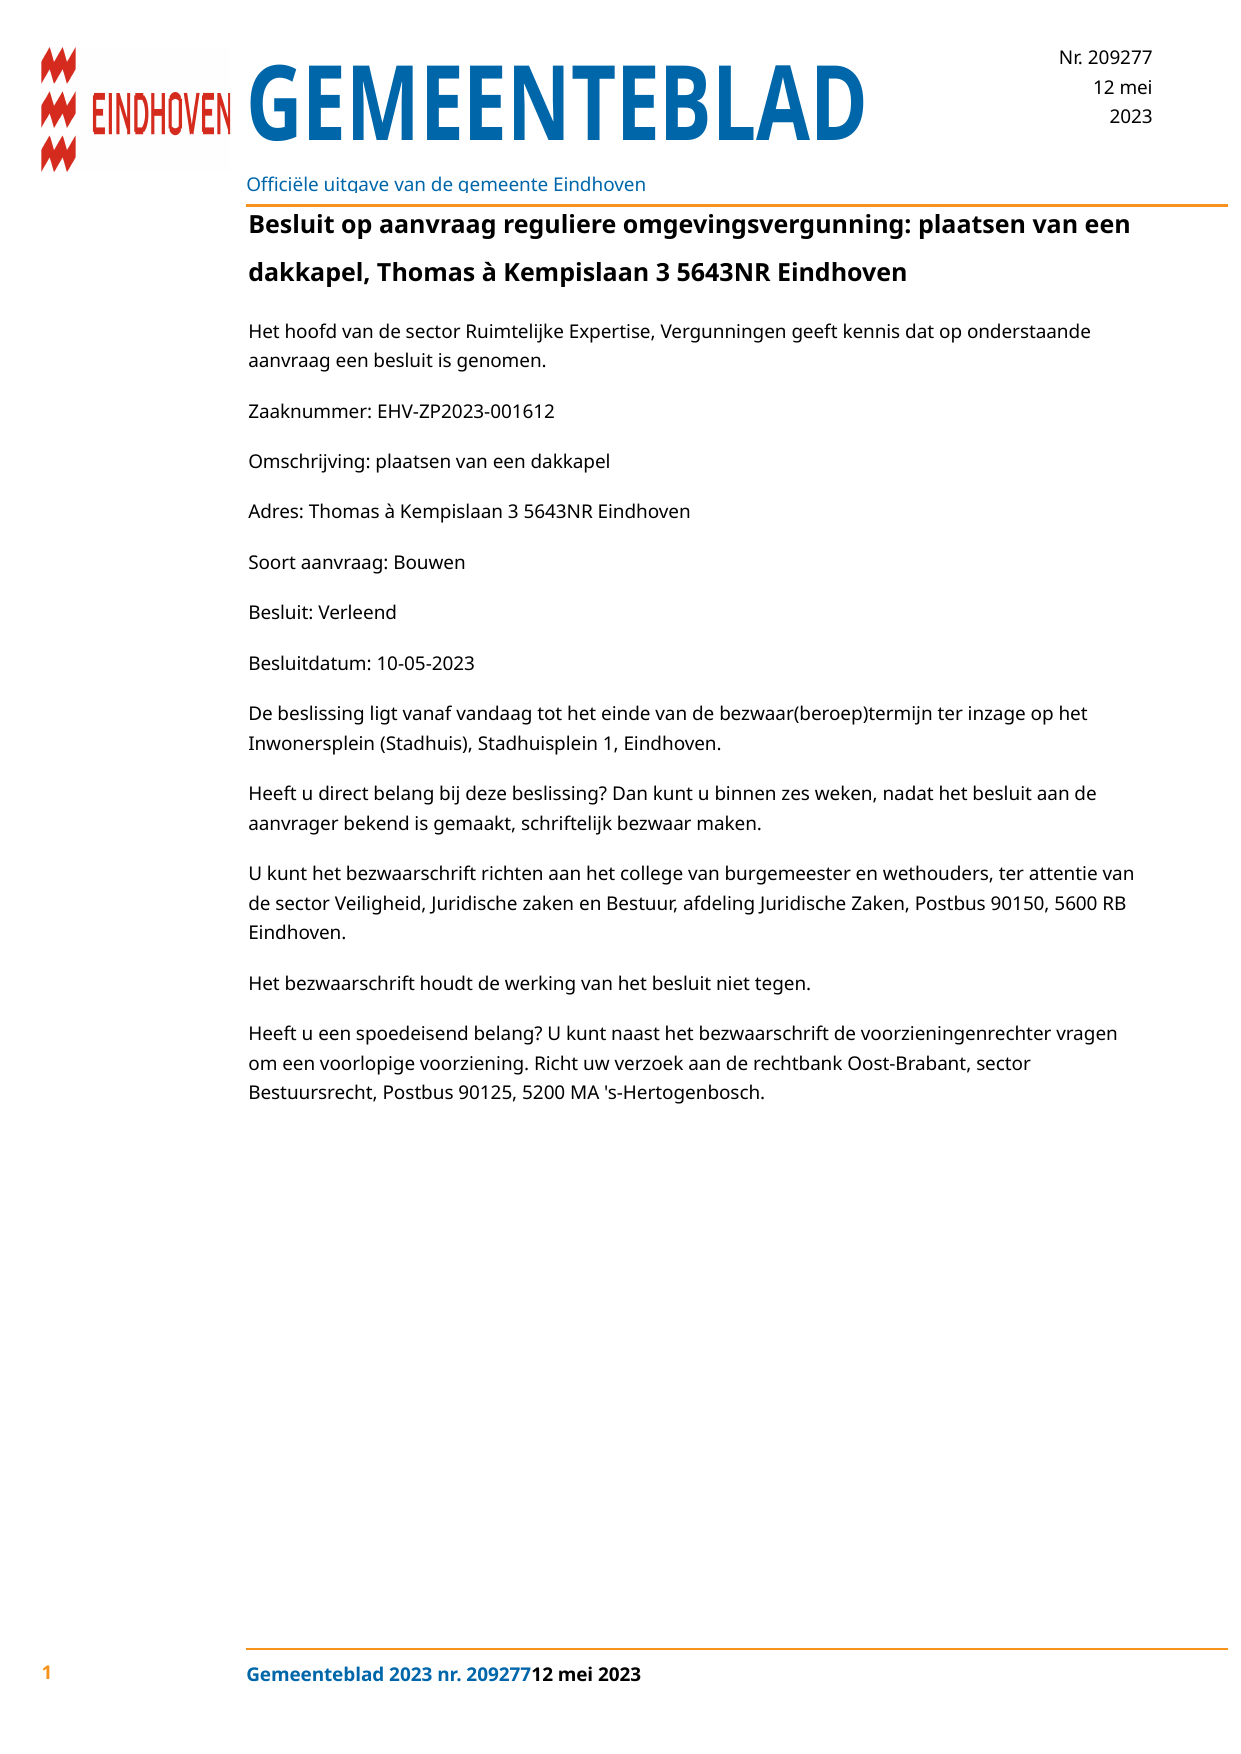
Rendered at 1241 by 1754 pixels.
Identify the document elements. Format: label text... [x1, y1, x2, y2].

text Besluitdatum: 10-05-2023 [248, 650, 1152, 676]
text U kunt het bezwaarschrift richten aan het college van burgemeester en wethouders, ter attentie van de sector Veiligheid, Juridische zaken en Bestuur, afdeling Juridische Zaken, Postbus 90150, 5600 RB Eindhoven. [248, 860, 1152, 945]
picture [41, 47, 231, 172]
text Het bezwaarschrift houdt de werking van het besluit niet tegen. [248, 970, 1152, 996]
text De beslissing ligt vanaf vandaag tot het einde van de bezwaar(beroep)termijn ter inzage op het Inwonersplein (Stadhuis), Stadhuisplein 1, Eindhoven. [248, 700, 1152, 756]
text Soort aanvraag: Bouwen [248, 549, 1152, 575]
text Omschrijving: plaatsen van een dakkapel [248, 448, 1152, 474]
text Heeft u direct belang bij deze beslissing? Dan kunt u binnen zes weken, nadat het besluit aan de aanvrager bekend is gemaakt, schriftelijk bezwaar maken. [248, 780, 1152, 836]
text Het hoofd van de sector Ruimtelijke Expertise, Vergunningen geeft kennis dat op onderstaande aanvraag een besluit is genomen. [248, 318, 1152, 373]
text Besluit: Verleend [248, 599, 1152, 625]
text Besluit op aanvraag reguliere omgevingsvergunning: plaatsen van een dakkapel, Thomas à Kempislaan 3 5643NR Eindhoven [248, 207, 1152, 288]
text Adres: Thomas à Kempislaan 3 5643NR Eindhoven [248, 499, 1152, 524]
text Zaaknummer: EHV-ZP2023-001612 [248, 398, 1152, 424]
text Heeft u een spoedeisend belang? U kunt naast het bezwaarschrift de voorzieningenrechter vragen om een voorlopige voorziening. Richt uw verzoek aan de rechtbank Oost-Brabant, sector Bestuursrecht, Postbus 90125, 5200 MA 's-Hertogenbosch. [248, 1020, 1152, 1105]
